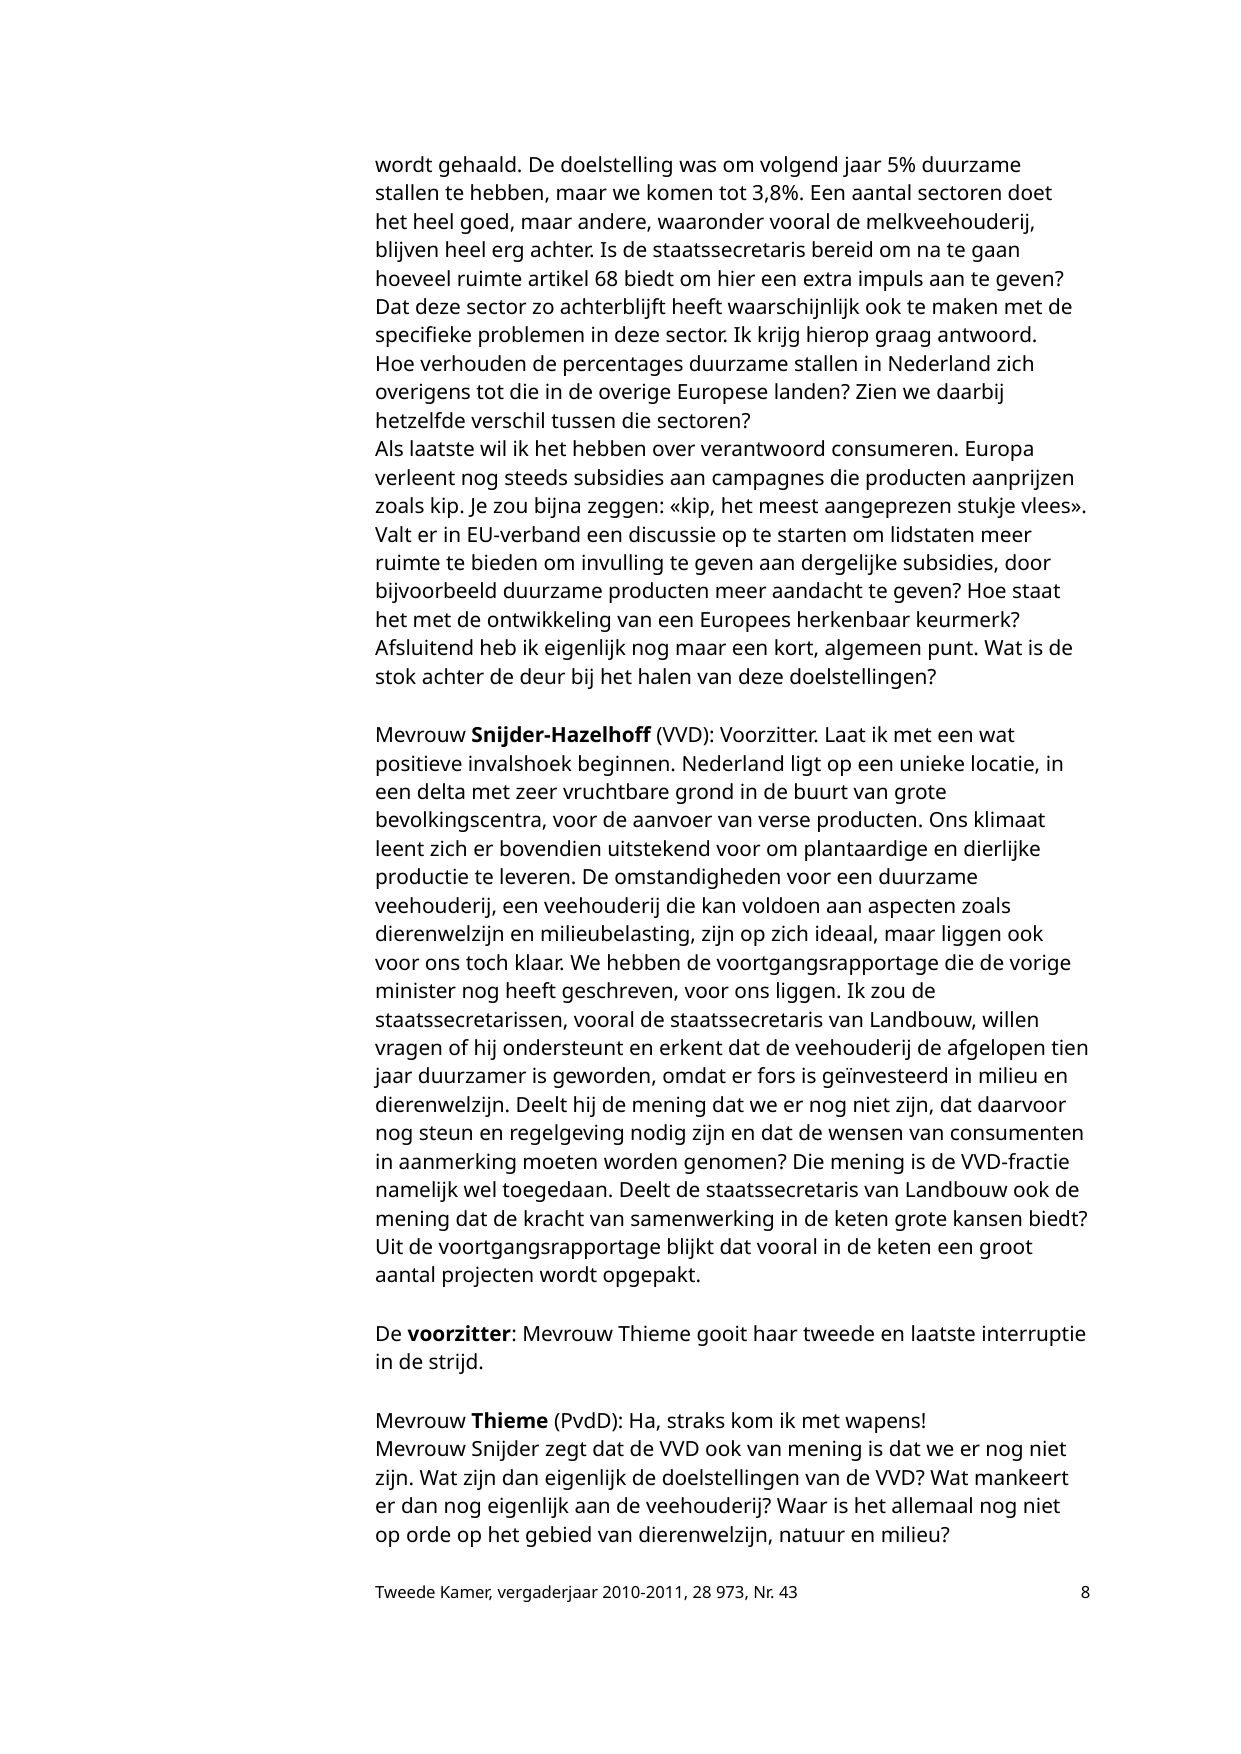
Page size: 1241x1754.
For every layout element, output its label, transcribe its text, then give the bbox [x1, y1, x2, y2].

text wordt gehaald. De doelstelling was om volgend jaar 5% duurzame stallen te hebben, maar we komen tot 3,8%. Een aantal sectoren doet het heel goed, maar andere, waaronder vooral de melkveehouderij, blijven heel erg achter. Is de staatssecretaris bereid om na te gaan hoeveel ruimte artikel 68 biedt om hier een extra impuls aan te geven? Dat deze sector zo achterblijft heeft waarschijnlijk ook te maken met de specifieke problemen in deze sector. Ik krijg hierop graag antwoord. [375, 150, 1090, 349]
text Mevrouw Thieme (PvdD): Ha, straks kom ik met wapens! [375, 1406, 1090, 1434]
text Afsluitend heb ik eigenlijk nog maar een kort, algemeen punt. Wat is de stok achter de deur bij het halen van deze doelstellingen? [375, 633, 1090, 690]
text Als laatste wil ik het hebben over verantwoord consumeren. Europa verleent nog steeds subsidies aan campagnes die producten aanprijzen zoals kip. Je zou bijna zeggen: «kip, het meest aangeprezen stukje vlees». Valt er in EU-verband een discussie op te starten om lidstaten meer ruimte te bieden om invulling te geven aan dergelijke subsidies, door bijvoorbeeld duurzame producten meer aandacht te geven? Hoe staat het met de ontwikkeling van een Europees herkenbaar keurmerk? [375, 434, 1090, 633]
text Hoe verhouden de percentages duurzame stallen in Nederland zich overigens tot die in de overige Europese landen? Zien we daarbij hetzelfde verschil tussen die sectoren? [375, 349, 1090, 434]
text Mevrouw Snijder zegt dat de VVD ook van mening is dat we er nog niet zijn. Wat zijn dan eigenlijk de doelstellingen van de VVD? Wat mankeert er dan nog eigenlijk aan de veehouderij? Waar is het allemaal nog niet op orde op het gebied van dierenwelzijn, natuur en milieu? [375, 1434, 1090, 1548]
text De voorzitter: Mevrouw Thieme gooit haar tweede en laatste interruptie in de strijd. [375, 1319, 1090, 1376]
text Mevrouw Snijder-Hazelhoff (VVD): Voorzitter. Laat ik met een wat positieve invalshoek beginnen. Nederland ligt op een unieke locatie, in een delta met zeer vruchtbare grond in de buurt van grote bevolkingscentra, voor de aanvoer van verse producten. Ons klimaat leent zich er bovendien uitstekend voor om plantaardige en dierlijke productie te leveren. De omstandigheden voor een duurzame veehouderij, een veehouderij die kan voldoen aan aspecten zoals dierenwelzijn en milieubelasting, zijn op zich ideaal, maar liggen ook voor ons toch klaar. We hebben de voortgangsrapportage die de vorige minister nog heeft geschreven, voor ons liggen. Ik zou de staatssecretarissen, vooral de staatssecretaris van Landbouw, willen vragen of hij ondersteunt en erkent dat de veehouderij de afgelopen tien jaar duurzamer is geworden, omdat er fors is geïnvesteerd in milieu en dierenwelzijn. Deelt hij de mening dat we er nog niet zijn, dat daarvoor nog steun en regelgeving nodig zijn en dat de wensen van consumenten in aanmerking moeten worden genomen? Die mening is de VVD-fractie namelijk wel toegedaan. Deelt de staatssecretaris van Landbouw ook de mening dat de kracht van samenwerking in de keten grote kansen biedt? Uit de voortgangsrapportage blijkt dat vooral in de keten een groot aantal projecten wordt opgepakt. [375, 720, 1090, 1289]
